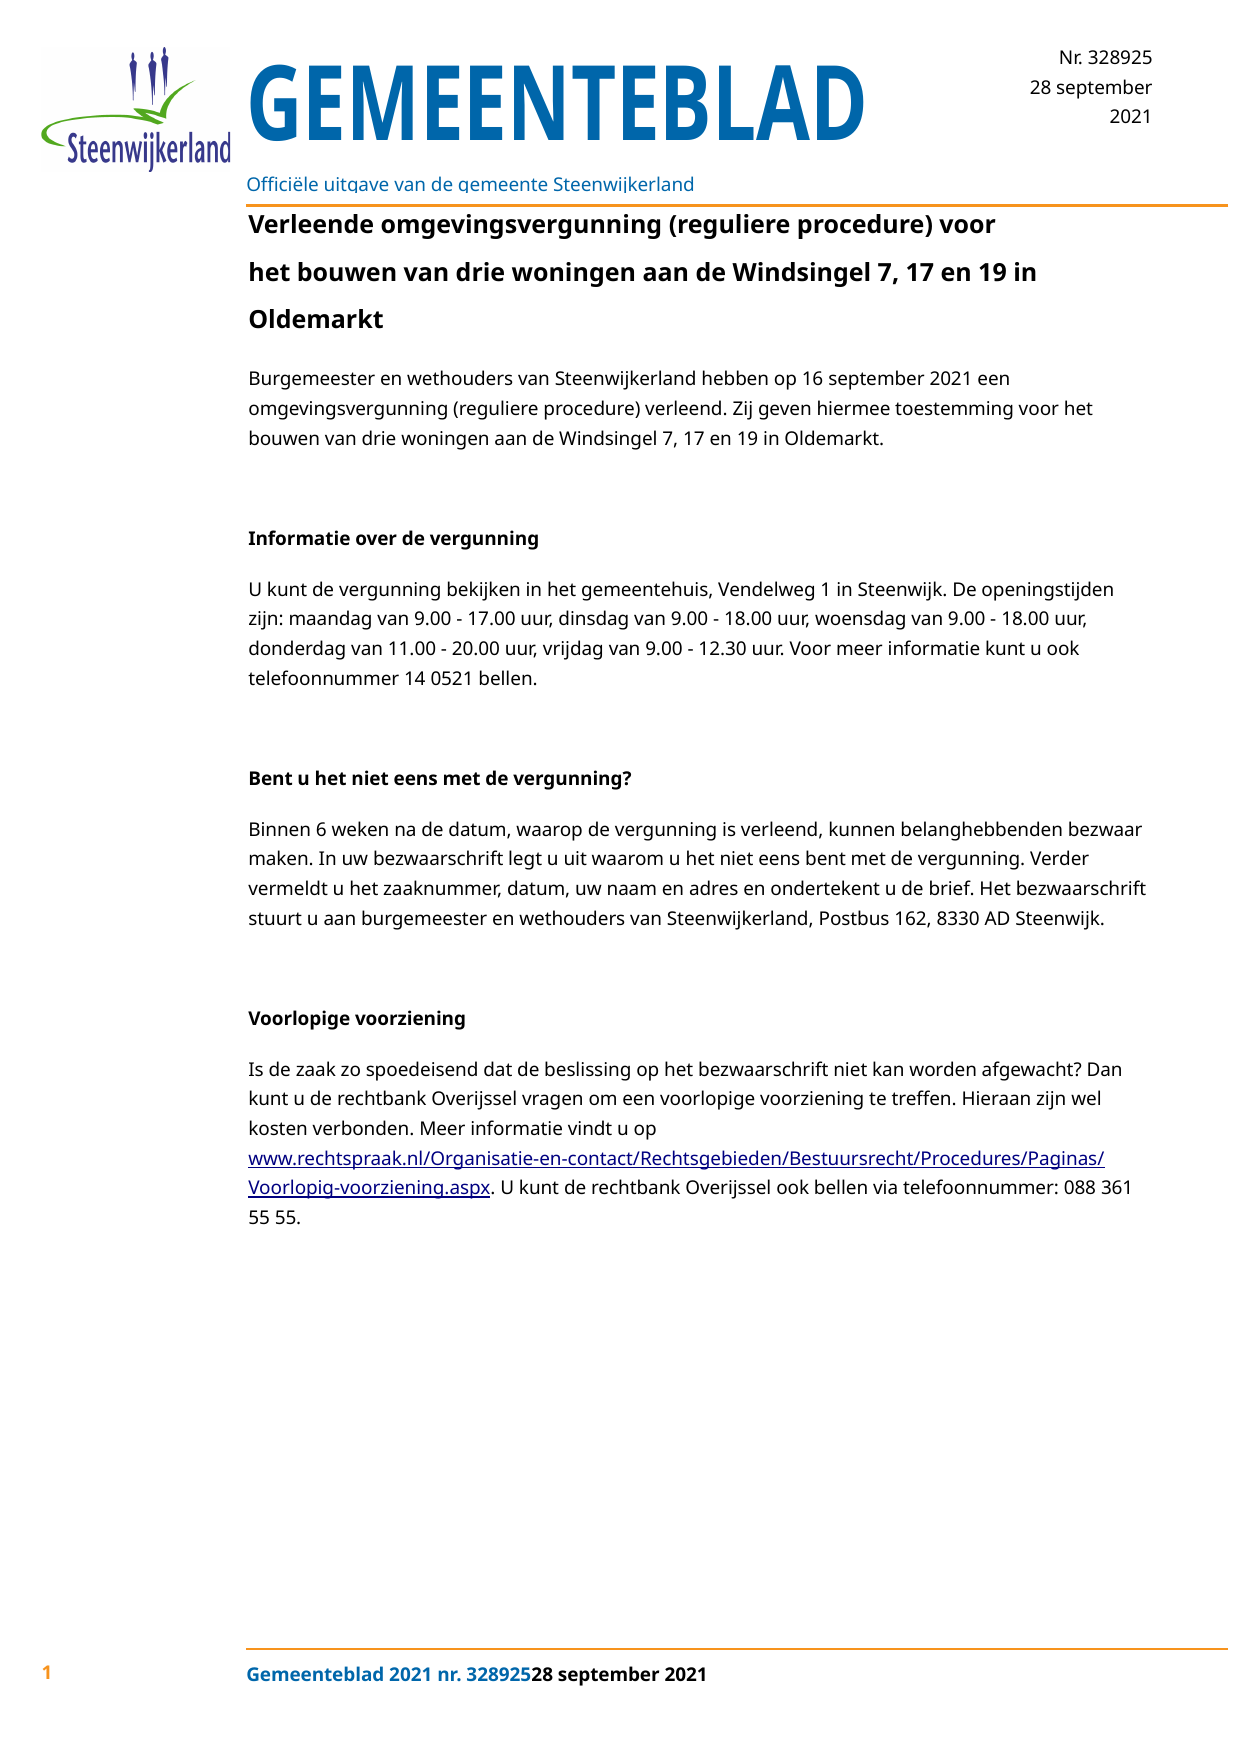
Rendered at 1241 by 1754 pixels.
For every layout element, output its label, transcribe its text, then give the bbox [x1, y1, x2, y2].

text Binnen 6 weken na de datum, waarop de vergunning is verleend, kunnen belanghebbenden bezwaar maken. In uw bezwaarschrift legt u uit waarom u het niet eens bent met de vergunning. Verder vermeldt u het zaaknummer, datum, uw naam en adres en ondertekent u de brief. Het bezwaarschrift stuurt u aan burgemeester en wethouders van Steenwijkerland, Postbus 162, 8330 AD Steenwijk. [248, 816, 1152, 930]
text Is de zaak zo spoedeisend dat de beslissing op het bezwaarschrift niet kan worden afgewacht? Dan kunt u de rechtbank Overijssel vragen om een voorlopige voorziening te treffen. Hieraan zijn wel kosten verbonden. Meer informatie vindt u op www.rechtspraak.nl/Organisatie-en-contact/Rechtsgebieden/Bestuursrecht/Procedures/Paginas/Voorlopig-voorziening.aspx. U kunt de rechtbank Overijssel ook bellen via telefoonnummer: 088 361 55 55. [248, 1056, 1152, 1229]
text U kunt de vergunning bekijken in het gemeentehuis, Vendelweg 1 in Steenwijk. De openingstijden zijn: maandag van 9.00 - 17.00 uur, dinsdag van 9.00 - 18.00 uur, woensdag van 9.00 - 18.00 uur, donderdag van 11.00 - 20.00 uur, vrijdag van 9.00 - 12.30 uur. Voor meer informatie kunt u ook telefoonnummer 14 0521 bellen. [248, 576, 1152, 690]
text Voorlopige voorziening [248, 1006, 1152, 1031]
text Bent u het niet eens met de vergunning? [248, 766, 1152, 791]
picture [41, 47, 231, 172]
text Verleende omgevingsvergunning (reguliere procedure) voor het bouwen van drie woningen aan de Windsingel 7, 17 en 19 in Oldemarkt [248, 207, 1152, 336]
text Burgemeester en wethouders van Steenwijkerland hebben op 16 september 2021 een omgevingsvergunning (reguliere procedure) verleend. Zij geven hiermee toestemming voor het bouwen van drie woningen aan de Windsingel 7, 17 en 19 in Oldemarkt. [248, 366, 1152, 450]
text Informatie over de vergunning [248, 526, 1152, 551]
